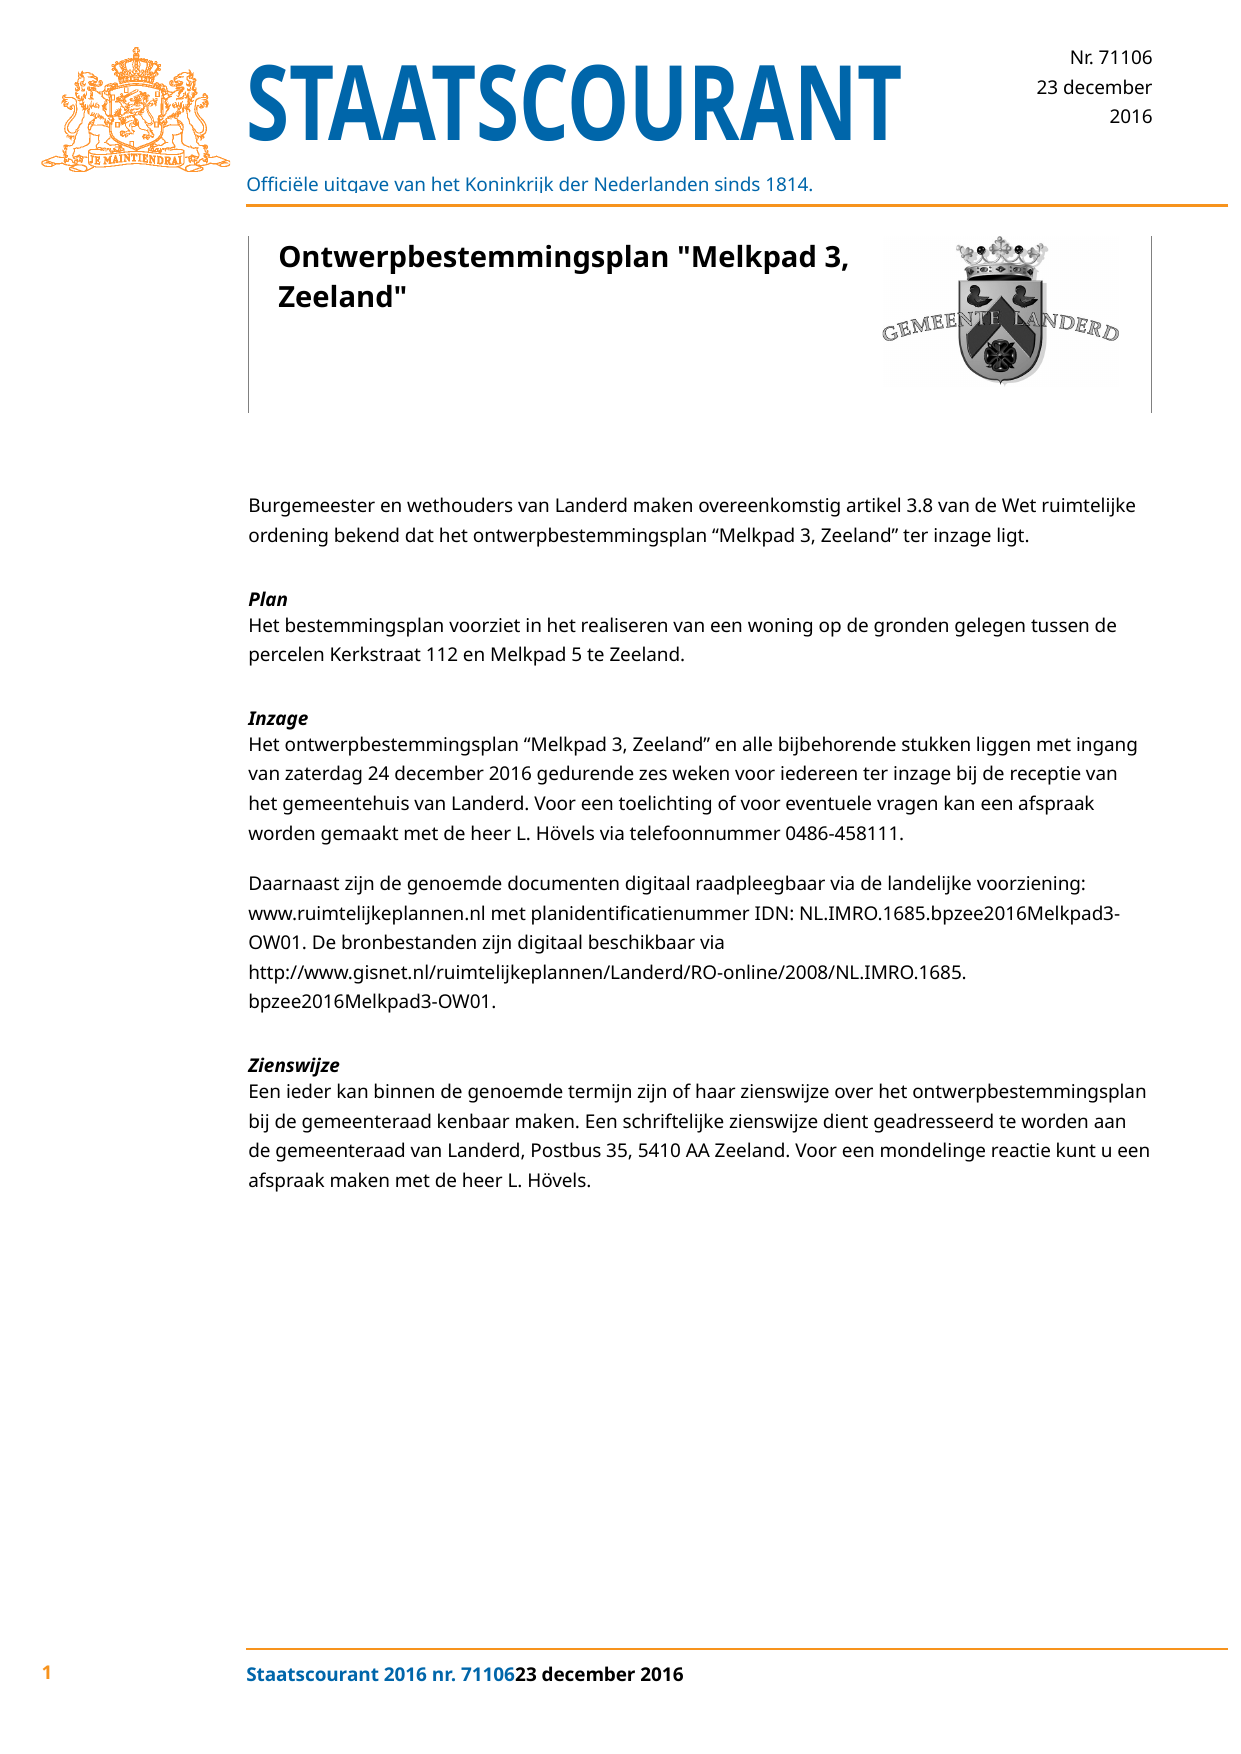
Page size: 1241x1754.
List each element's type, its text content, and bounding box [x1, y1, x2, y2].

table_header Ontwerpbestemmingsplan "Melkpad 3, Zeeland" [249, 236, 850, 413]
text Zienswijze [248, 1052, 1152, 1078]
text Plan [248, 586, 1152, 612]
text Daarnaast zijn de genoemde documenten digitaal raadpleegbaar via de landelijke voorziening: www.ruimtelijkeplannen.nl met planidentificatienummer IDN: NL.IMRO.1685.bpzee2016Melkpad3-OW01. De bronbestanden zijn digitaal beschikbaar via http://www.gisnet.nl/ruimtelijkeplannen/Landerd/RO-online/2008/NL.IMRO.1685. bpzee2016Melkpad3-OW01. [248, 870, 1152, 1014]
picture [882, 236, 1119, 387]
table_header [850, 236, 1151, 413]
text Burgemeester en wethouders van Landerd maken overeenkomstig artikel 3.8 van de Wet ruimtelijke ordening bekend dat het ontwerpbestemmingsplan “Melkpad 3, Zeeland” ter inzage ligt. [248, 492, 1152, 548]
text Het bestemmingsplan voorziet in het realiseren van een woning op de gronden gelegen tussen de percelen Kerkstraat 112 en Melkpad 5 te Zeeland. [248, 612, 1152, 667]
text Een ieder kan binnen de genoemde termijn zijn of haar zienswijze over het ontwerpbestemmingsplan bij de gemeenteraad kenbaar maken. Een schriftelijke zienswijze dient geadresseerd te worden aan de gemeenteraad van Landerd, Postbus 35, 5410 AA Zeeland. Voor een mondelinge reactie kunt u een afspraak maken met de heer L. Hövels. [248, 1078, 1152, 1193]
text Inzage [248, 705, 1152, 731]
picture [41, 47, 231, 172]
text Het ontwerpbestemmingsplan “Melkpad 3, Zeeland” en alle bijbehorende stukken liggen met ingang van zaterdag 24 december 2016 gedurende zes weken voor iedereen ter inzage bij de receptie van het gemeentehuis van Landerd. Voor een toelichting of voor eventuele vragen kan een afspraak worden gemaakt met de heer L. Hövels via telefoonnummer 0486-458111. [248, 731, 1152, 846]
